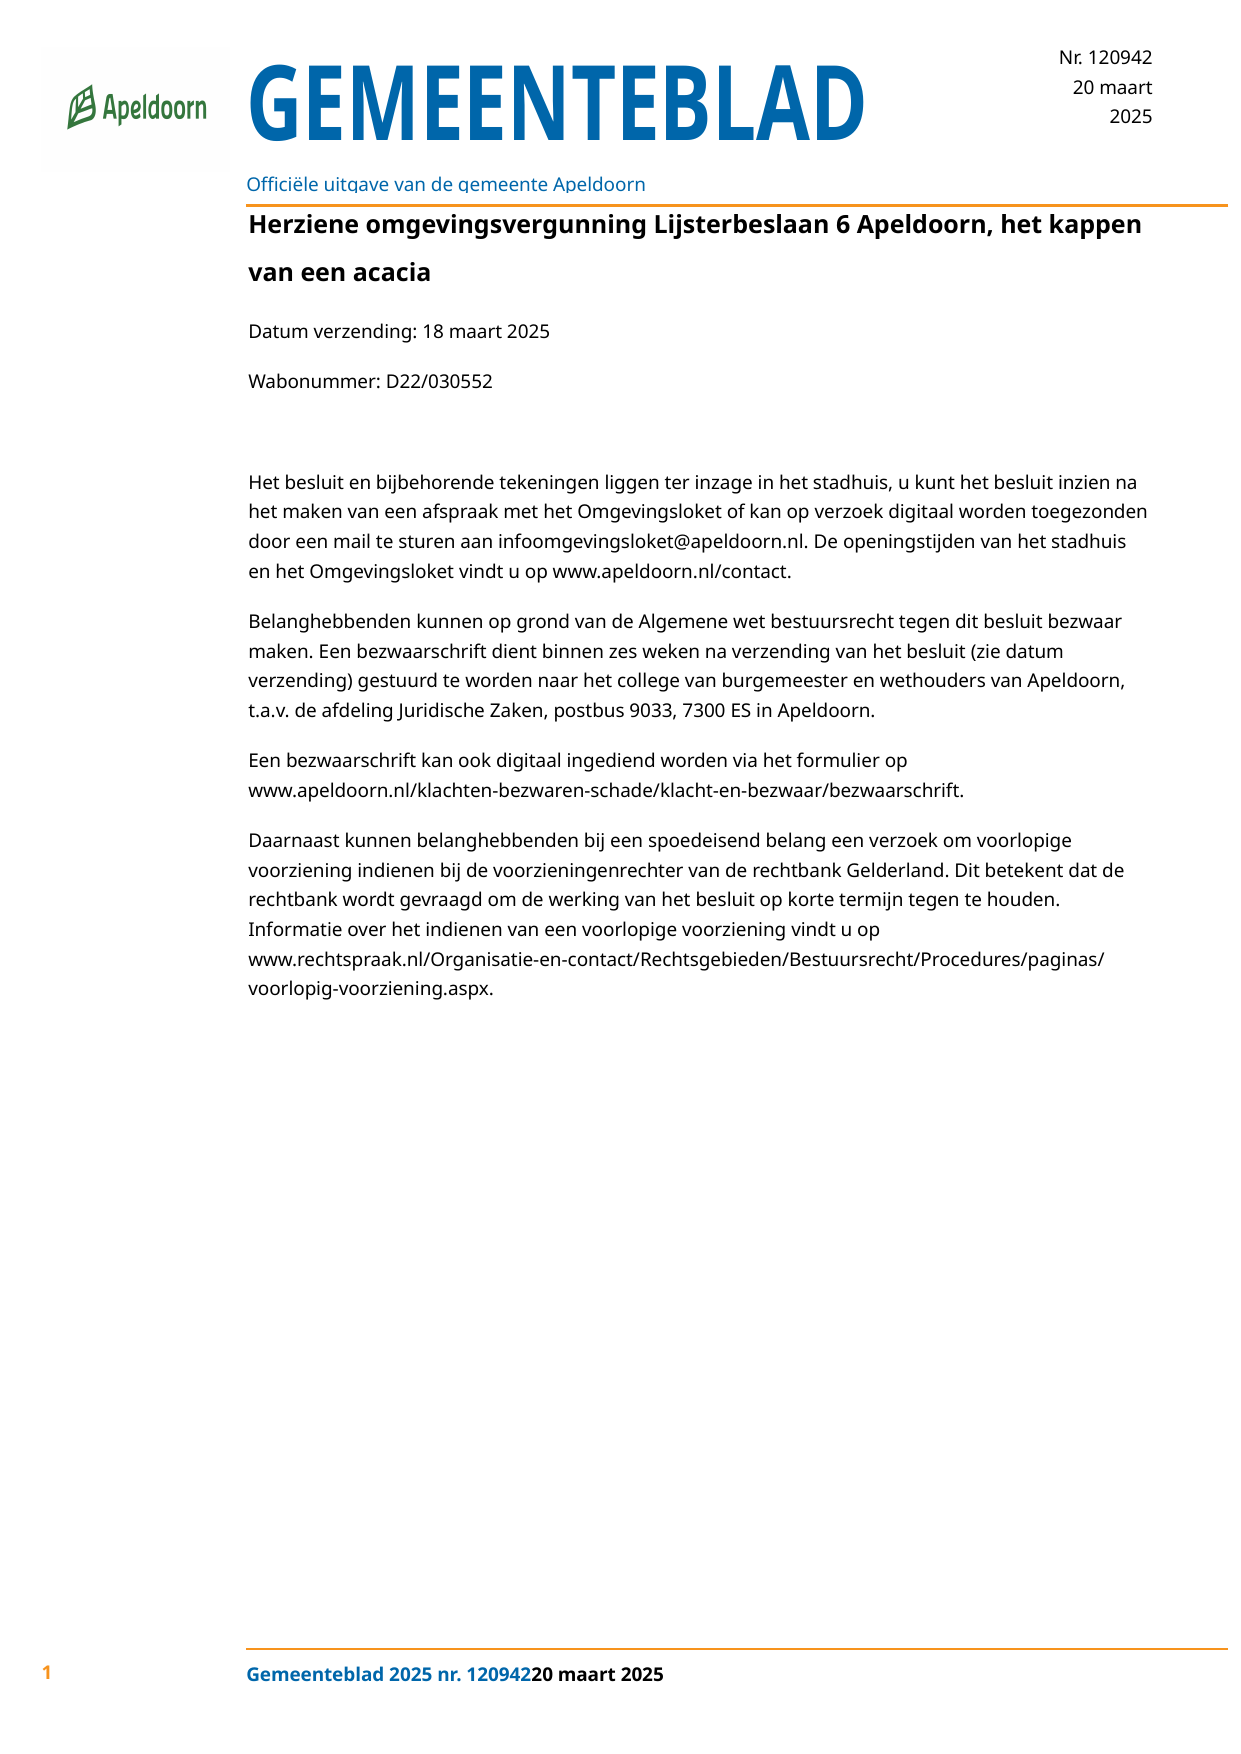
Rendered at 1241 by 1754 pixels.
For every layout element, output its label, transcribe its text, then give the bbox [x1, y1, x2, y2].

picture [41, 47, 231, 172]
text Belanghebbenden kunnen op grond van de Algemene wet bestuursrecht tegen dit besluit bezwaar maken. Een bezwaarschrift dient binnen zes weken na verzending van het besluit (zie datum verzending) gestuurd te worden naar het college van burgemeester en wethouders van Apeldoorn, t.a.v. de afdeling Juridische Zaken, postbus 9033, 7300 ES in Apeldoorn. [248, 608, 1152, 723]
text Het besluit en bijbehorende tekeningen liggen ter inzage in het stadhuis, u kunt het besluit inzien na het maken van een afspraak met het Omgevingsloket of kan op verzoek digitaal worden toegezonden door een mail te sturen aan infoomgevingsloket@apeldoorn.nl. De openingstijden van het stadhuis en het Omgevingsloket vindt u op www.apeldoorn.nl/contact. [248, 469, 1152, 584]
text Herziene omgevingsvergunning Lijsterbeslaan 6 Apeldoorn, het kappen van een acacia [248, 207, 1152, 288]
text Datum verzending: 18 maart 2025 [248, 318, 1152, 344]
text Wabonummer: D22/030552 [248, 368, 1152, 394]
text Daarnaast kunnen belanghebbenden bij een spoedeisend belang een verzoek om voorlopige voorziening indienen bij de voorzieningenrechter van de rechtbank Gelderland. Dit betekent dat de rechtbank wordt gevraagd om de werking van het besluit op korte termijn tegen te houden. Informatie over het indienen van een voorlopige voorziening vindt u op www.rechtspraak.nl/Organisatie-en-contact/Rechtsgebieden/Bestuursrecht/Procedures/paginas/voorlopig-voorziening.aspx. [248, 827, 1152, 1001]
text Een bezwaarschrift kan ook digitaal ingediend worden via het formulier op www.apeldoorn.nl/klachten-bezwaren-schade/klacht-en-bezwaar/bezwaarschrift. [248, 747, 1152, 803]
